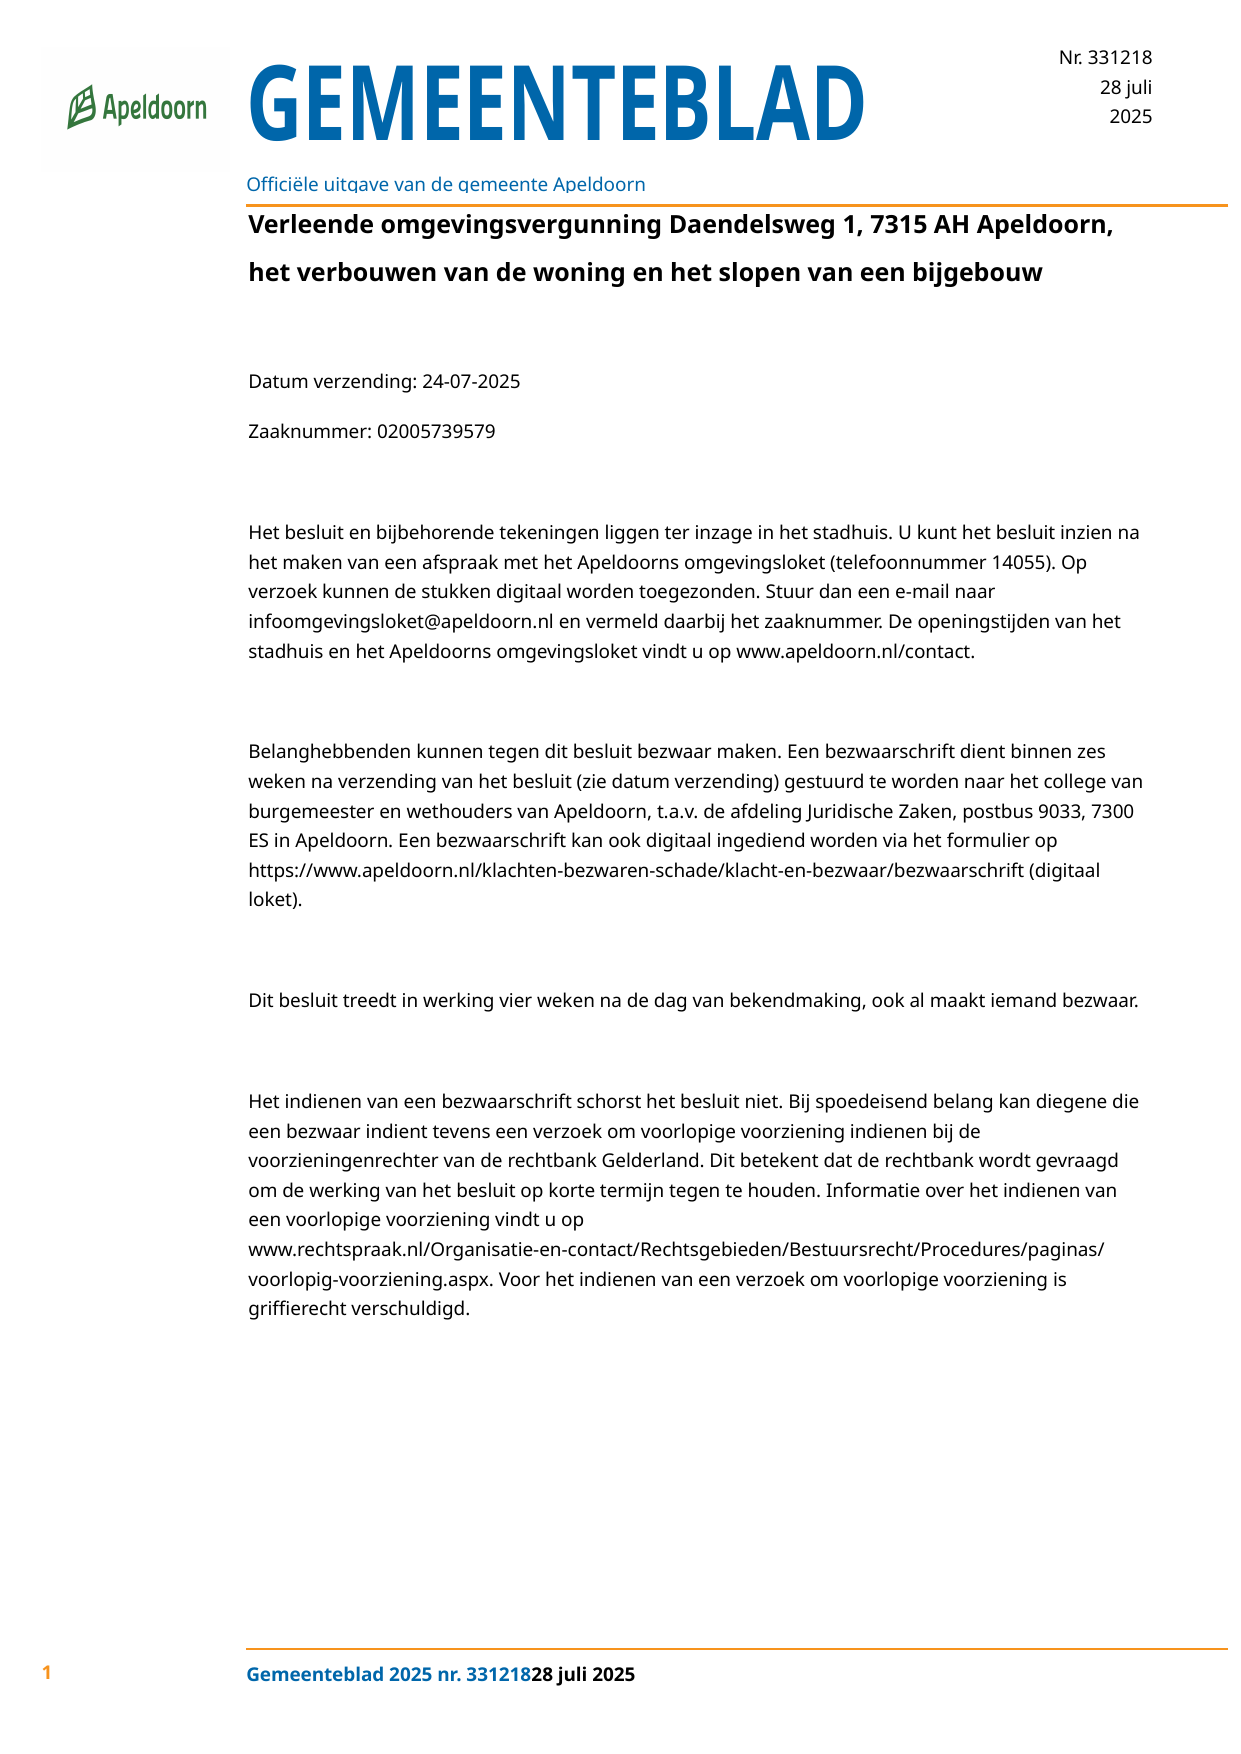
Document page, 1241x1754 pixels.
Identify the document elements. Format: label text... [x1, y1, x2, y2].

text Belanghebbenden kunnen tegen dit besluit bezwaar maken. Een bezwaarschrift dient binnen zes weken na verzending van het besluit (zie datum verzending) gestuurd te worden naar het college van burgemeester en wethouders van Apeldoorn, t.a.v. de afdeling Juridische Zaken, postbus 9033, 7300 ES in Apeldoorn. Een bezwaarschrift kan ook digitaal ingediend worden via het formulier op https://www.apeldoorn.nl/klachten-bezwaren-schade/klacht-en-bezwaar/bezwaarschrift (digitaal loket). [248, 739, 1152, 912]
text Verleende omgevingsvergunning Daendelsweg 1, 7315 AH Apeldoorn, het verbouwen van de woning en het slopen van een bijgebouw [248, 207, 1152, 288]
text Dit besluit treedt in werking vier weken na de dag van bekendmaking, ook al maakt iemand bezwaar. [248, 987, 1152, 1013]
text Het indienen van een bezwaarschrift schorst het besluit niet. Bij spoedeisend belang kan diegene die een bezwaar indient tevens een verzoek om voorlopige voorziening indienen bij de voorzieningenrechter van de rechtbank Gelderland. Dit betekent dat de rechtbank wordt gevraagd om de werking van het besluit op korte termijn tegen te houden. Informatie over het indienen van een voorlopige voorziening vindt u op www.rechtspraak.nl/Organisatie-en-contact/Rechtsgebieden/Bestuursrecht/Procedures/paginas/voorlopig-voorziening.aspx. Voor het indienen van een verzoek om voorlopige voorziening is griffierecht verschuldigd. [248, 1088, 1152, 1321]
text Datum verzending: 24-07-2025 [248, 368, 1152, 394]
text Het besluit en bijbehorende tekeningen liggen ter inzage in het stadhuis. U kunt het besluit inzien na het maken van een afspraak met het Apeldoorns omgevingsloket (telefoonnummer 14055). Op verzoek kunnen de stukken digitaal worden toegezonden. Stuur dan een e-mail naar infoomgevingsloket@apeldoorn.nl en vermeld daarbij het zaaknummer. De openingstijden van het stadhuis en het Apeldoorns omgevingsloket vindt u op www.apeldoorn.nl/contact. [248, 519, 1152, 664]
text Zaaknummer: 02005739579 [248, 419, 1152, 444]
picture [41, 47, 231, 172]
